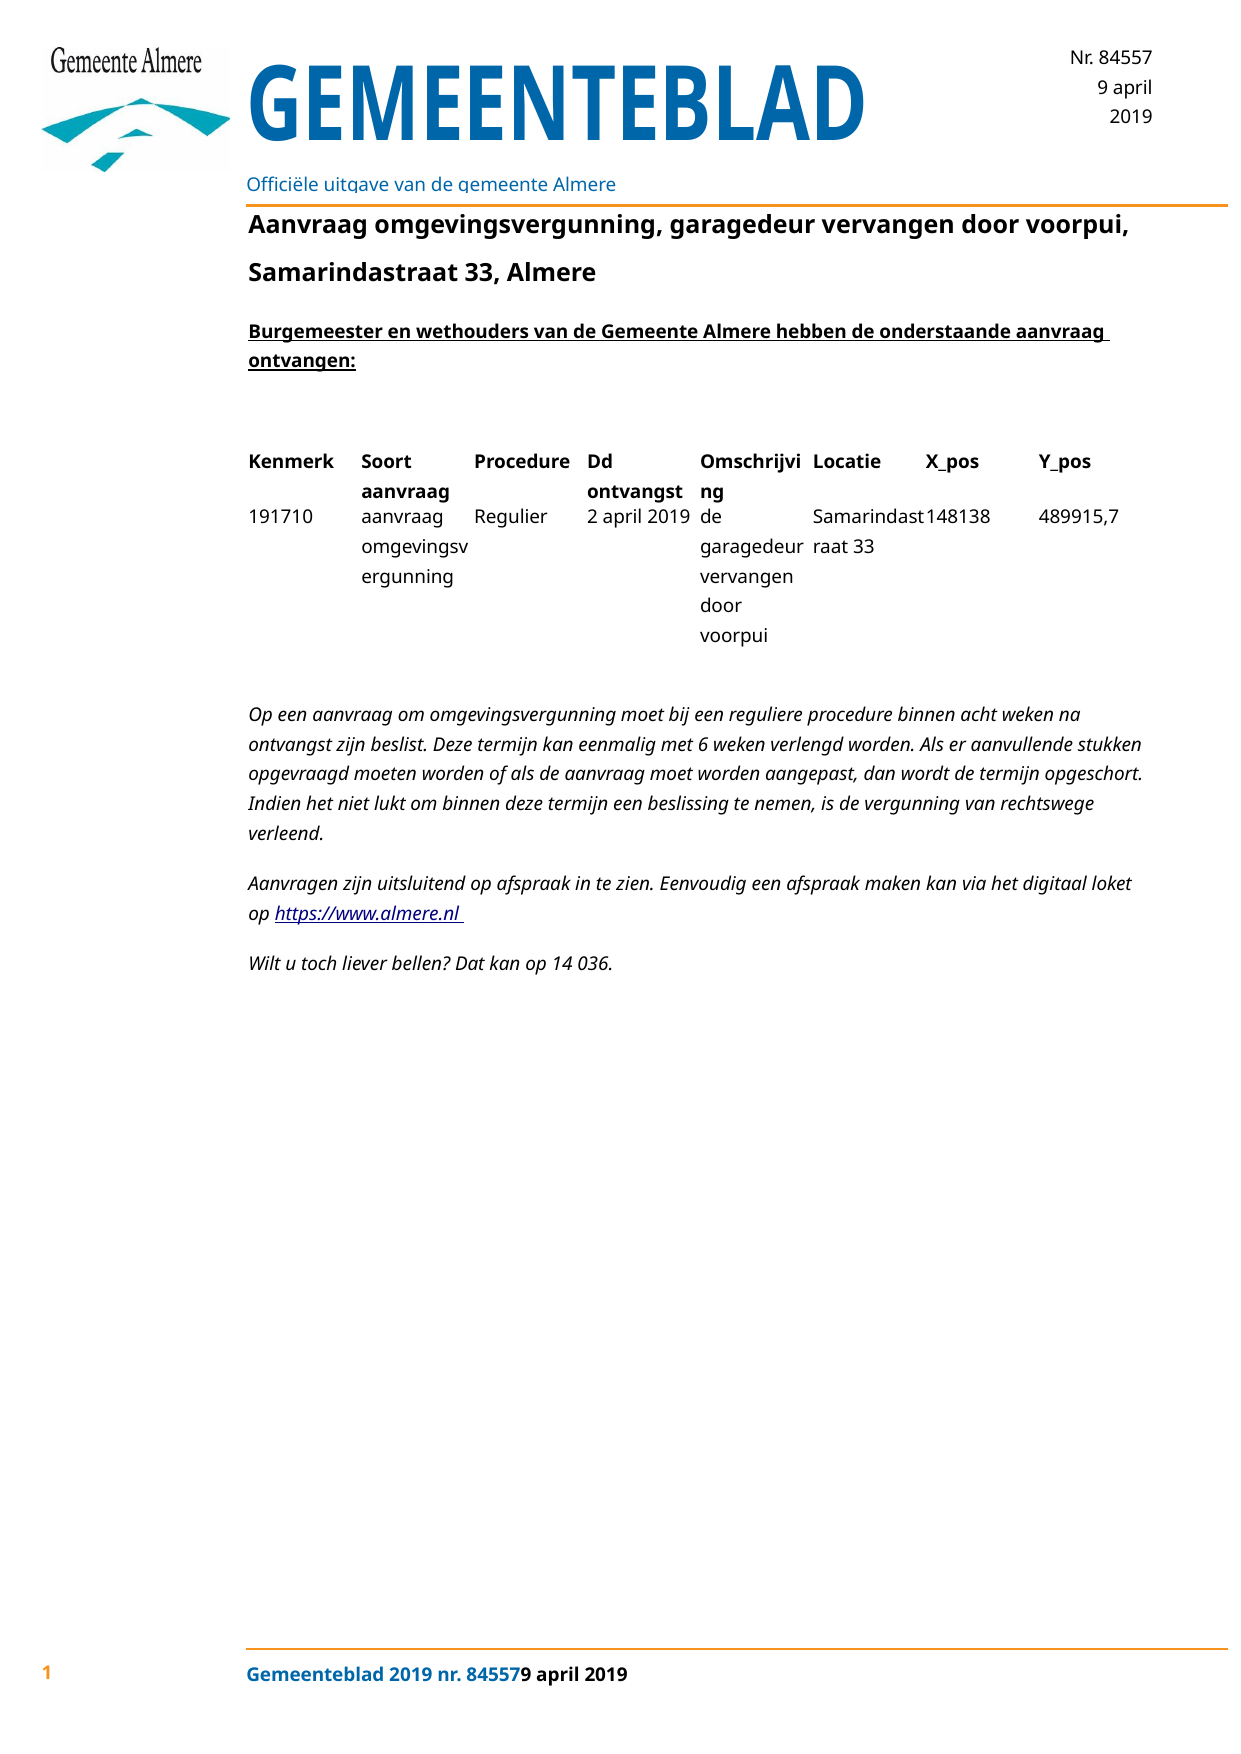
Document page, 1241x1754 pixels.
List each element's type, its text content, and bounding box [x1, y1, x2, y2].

table_cell Regulier [474, 504, 587, 648]
table_cell aanvraag omgevingsvergunning [361, 504, 474, 648]
table_header X_pos [926, 449, 1038, 504]
text Op een aanvraag om omgevingsvergunning moet bij een reguliere procedure binnen acht weken na ontvangst zijn beslist. Deze termijn kan eenmalig met 6 weken verlengd worden. Als er aanvullende stukken opgevraagd moeten worden of als de aanvraag moet worden aangepast, dan wordt de termijn opgeschort. Indien het niet lukt om binnen deze termijn een beslissing te nemen, is de vergunning van rechtswege verleend. [248, 701, 1152, 846]
table_cell 2 april 2019 [587, 504, 700, 648]
text Wilt u toch liever bellen? Dat kan op 14 036. [248, 950, 1152, 976]
table_header Y_pos [1039, 449, 1152, 504]
text Aanvraag omgevingsvergunning, garagedeur vervangen door voorpui, Samarindastraat 33, Almere [248, 207, 1152, 288]
table_cell 489915,7 [1039, 504, 1152, 648]
table_header Kenmerk [248, 449, 361, 504]
table_cell 148138 [926, 504, 1038, 648]
text Burgemeester en wethouders van de Gemeente Almere hebben de onderstaande aanvraag ontvangen: [248, 318, 1152, 373]
table_cell de garagedeur vervangen door voorpui [700, 504, 813, 648]
table_header Soort aanvraag [361, 449, 474, 504]
table_header Procedure [474, 449, 587, 504]
text Aanvragen zijn uitsluitend op afspraak in te zien. Eenvoudig een afspraak maken kan via het digitaal loket op https://www.almere.nl [248, 870, 1152, 926]
picture [41, 47, 231, 172]
table_header Dd ontvangst [587, 449, 700, 504]
table_cell Samarindastraat 33 [813, 504, 926, 648]
table_cell 191710 [248, 504, 361, 648]
table_header Omschrijving [700, 449, 813, 504]
table_header Locatie [813, 449, 926, 504]
